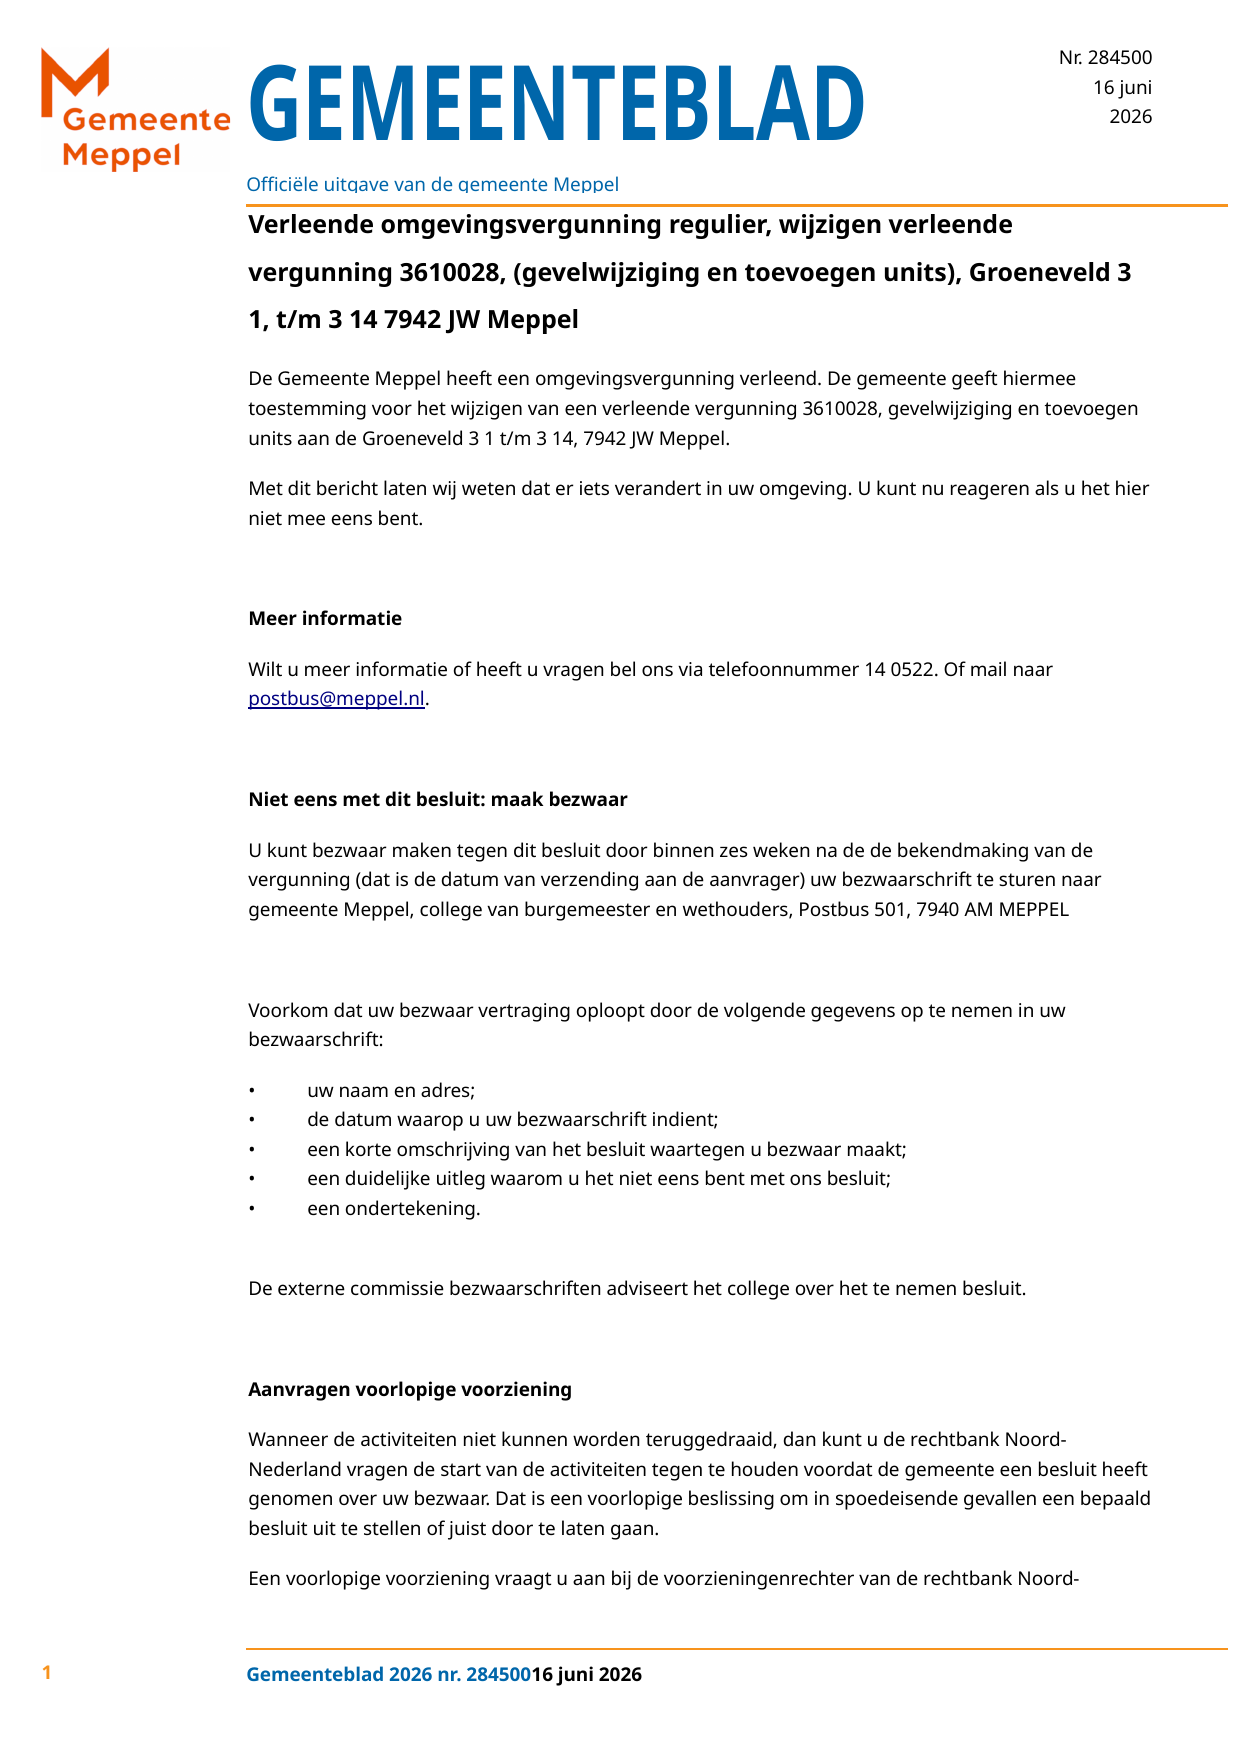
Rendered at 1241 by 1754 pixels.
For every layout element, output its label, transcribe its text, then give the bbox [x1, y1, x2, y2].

text Niet eens met dit besluit: maak bezwaar [248, 786, 1152, 812]
list een korte omschrijving van het besluit waartegen u bezwaar maakt; [248, 1136, 1152, 1162]
list de datum waarop u uw bezwaarschrift indient; [248, 1106, 1152, 1132]
text De externe commissie bezwaarschriften adviseert het college over het te nemen besluit. [248, 1275, 1152, 1301]
text De Gemeente Meppel heeft een omgevingsvergunning verleend. De gemeente geeft hiermee toestemming voor het wijzigen van een verleende vergunning 3610028, gevelwijziging en toevoegen units aan de Groeneveld 3 1 t/m 3 14, 7942 JW Meppel. [248, 366, 1152, 450]
text Wilt u meer informatie of heeft u vragen bel ons via telefoonnummer 14 0522. Of mail naar postbus@meppel.nl. [248, 656, 1152, 711]
list uw naam en adres; [248, 1077, 1152, 1102]
list een duidelijke uitleg waarom u het niet eens bent met ons besluit; [248, 1166, 1152, 1191]
text Met dit bericht laten wij weten dat er iets verandert in uw omgeving. U kunt nu reageren als u het hier niet mee eens bent. [248, 475, 1152, 530]
text Verleende omgevingsvergunning regulier, wijzigen verleende vergunning 3610028, (gevelwijziging en toevoegen units), Groeneveld 3 1, t/m 3 14 7942 JW Meppel [248, 207, 1152, 336]
text U kunt bezwaar maken tegen dit besluit door binnen zes weken na de de bekendmaking van de vergunning (dat is de datum van verzending aan de aanvrager) uw bezwaarschrift te sturen naar gemeente Meppel, college van burgemeester en wethouders, Postbus 501, 7940 AM MEPPEL [248, 837, 1152, 922]
text Aanvragen voorlopige voorziening [248, 1376, 1152, 1402]
text Een voorlopige voorziening vraagt u aan bij de voorzieningenrechter van de rechtbank Noord- [248, 1566, 1152, 1591]
picture [41, 47, 231, 172]
list een ondertekening. [248, 1195, 1152, 1221]
text Meer informatie [248, 606, 1152, 631]
text Voorkom dat uw bezwaar vertraging oploopt door de volgende gegevens op te nemen in uw bezwaarschrift: [248, 997, 1152, 1052]
text Wanneer de activiteiten niet kunnen worden teruggedraaid, dan kunt u de rechtbank Noord-Nederland vragen de start van de activiteiten tegen te houden voordat de gemeente een besluit heeft genomen over uw bezwaar. Dat is een voorlopige beslissing om in spoedeisende gevallen een bepaald besluit uit te stellen of juist door te laten gaan. [248, 1426, 1152, 1541]
